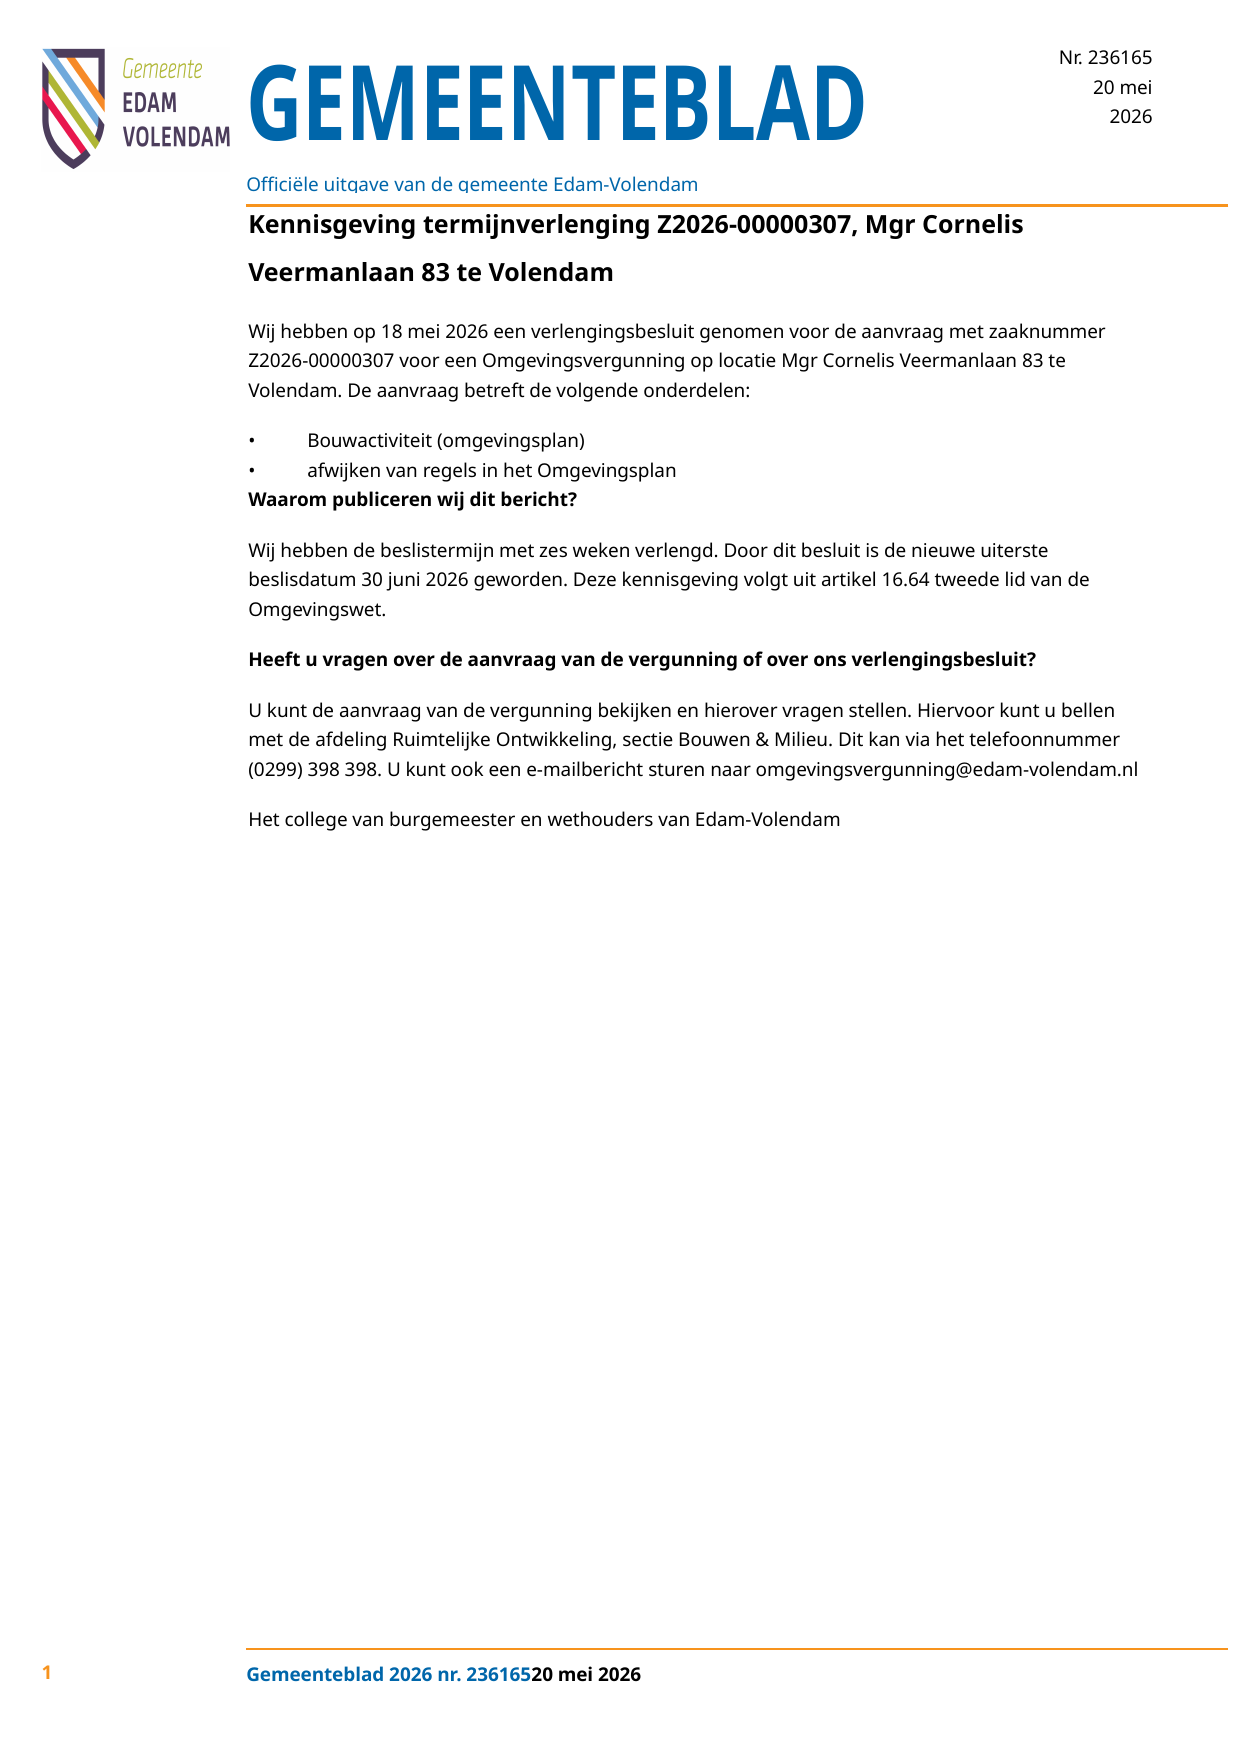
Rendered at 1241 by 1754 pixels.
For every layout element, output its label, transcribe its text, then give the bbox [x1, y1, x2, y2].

list afwijken van regels in het Omgevingsplan [248, 457, 1152, 483]
text Heeft u vragen over de aanvraag van de vergunning of over ons verlengingsbesluit? [248, 647, 1152, 672]
picture [41, 47, 231, 172]
list Bouwactiviteit (omgevingsplan) [248, 427, 1152, 453]
text Wij hebben de beslistermijn met zes weken verlengd. Door dit besluit is de nieuwe uiterste beslisdatum 30 juni 2026 geworden. Deze kennisgeving volgt uit artikel 16.64 tweede lid van de Omgevingswet. [248, 537, 1152, 622]
text Waarom publiceren wij dit bericht? [248, 487, 1152, 512]
text Kennisgeving termijnverlenging Z2026-00000307, Mgr Cornelis Veermanlaan 83 te Volendam [248, 207, 1152, 288]
text Wij hebben op 18 mei 2026 een verlengingsbesluit genomen voor de aanvraag met zaaknummer Z2026-00000307 voor een Omgevingsvergunning op locatie Mgr Cornelis Veermanlaan 83 te Volendam. De aanvraag betreft de volgende onderdelen: [248, 318, 1152, 403]
text Het college van burgemeester en wethouders van Edam-Volendam [248, 807, 1152, 832]
text U kunt de aanvraag van de vergunning bekijken en hierover vragen stellen. Hiervoor kunt u bellen met de afdeling Ruimtelijke Ontwikkeling, sectie Bouwen & Milieu. Dit kan via het telefoonnummer (0299) 398 398. U kunt ook een e-mailbericht sturen naar omgevingsvergunning@edam-volendam.nl [248, 697, 1152, 782]
